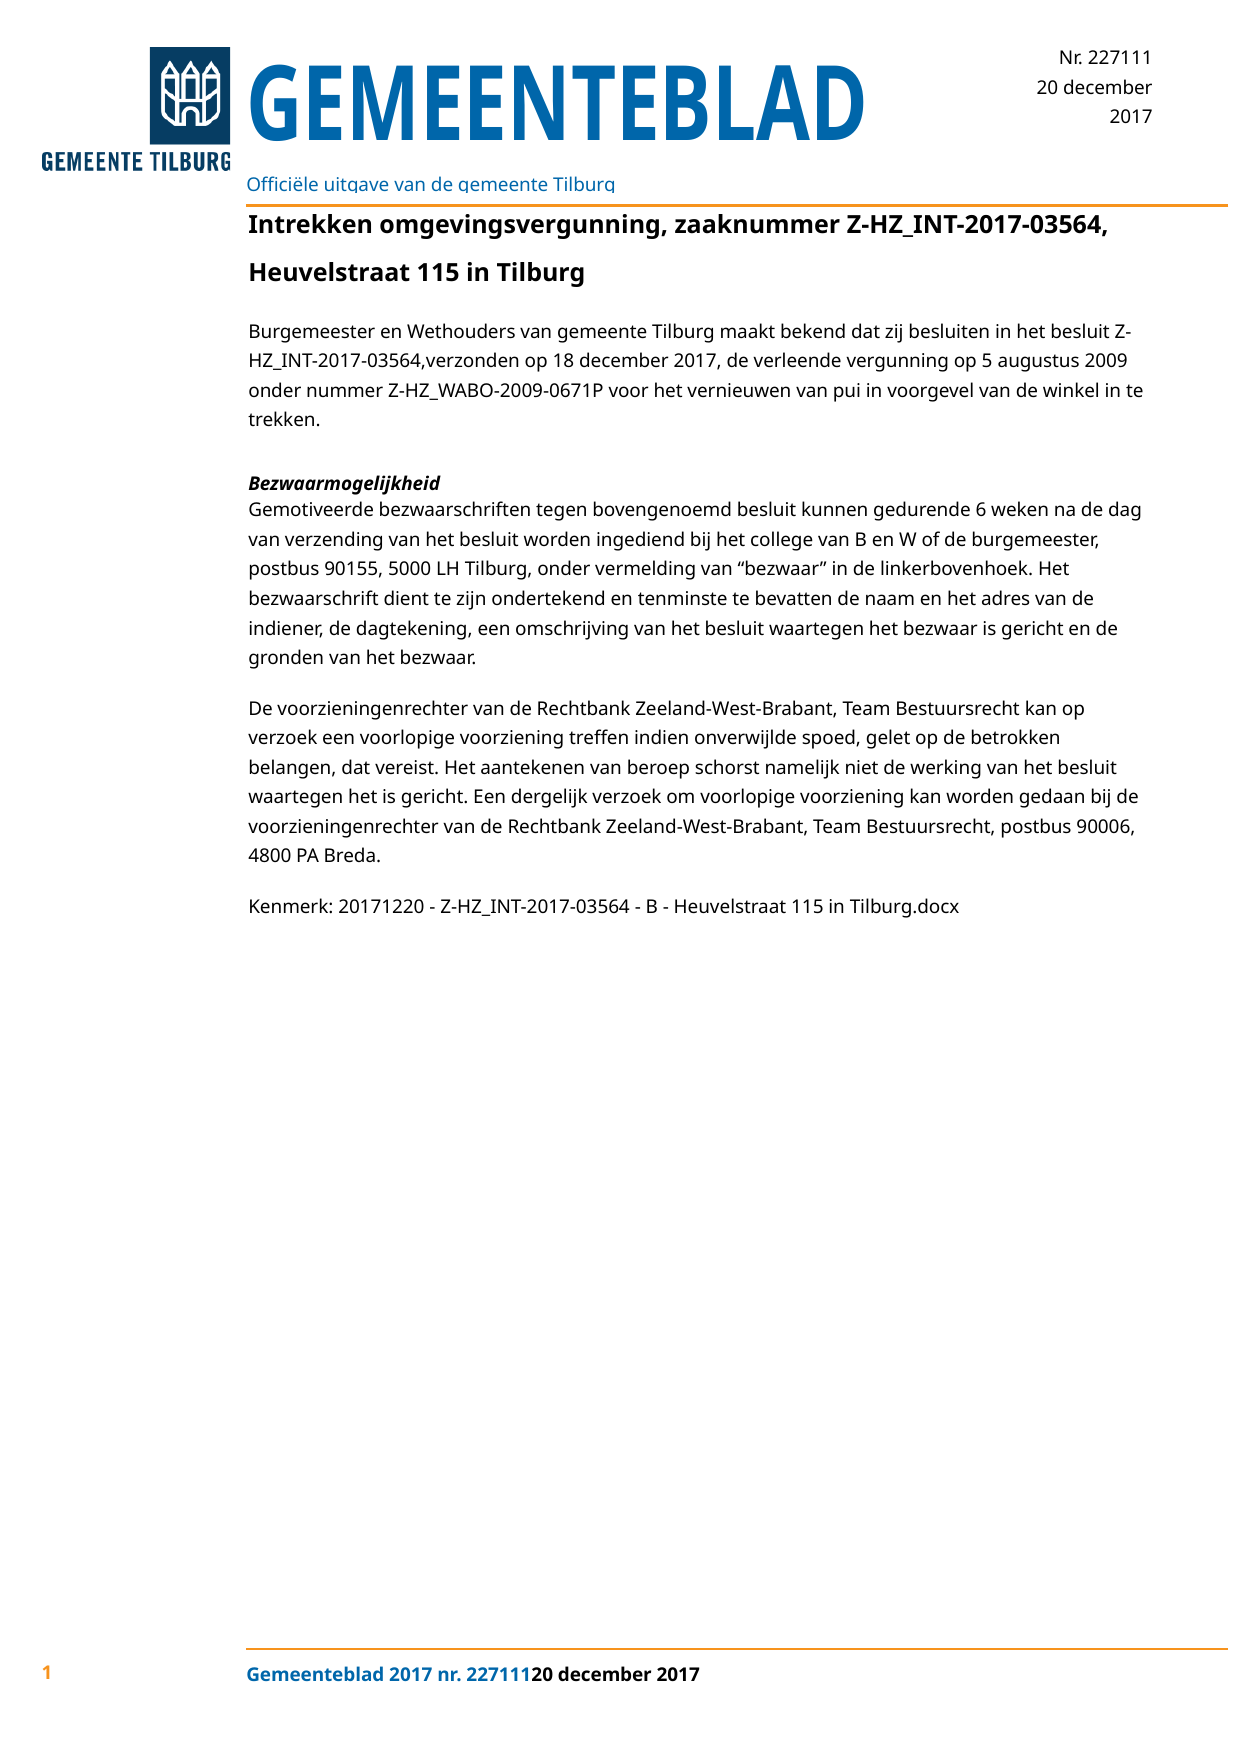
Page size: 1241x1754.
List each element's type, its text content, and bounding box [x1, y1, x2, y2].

text De voorzieningenrechter van de Rechtbank Zeeland-West-Brabant, Team Bestuursrecht kan op verzoek een voorlopige voorziening treffen indien onverwijlde spoed, gelet op de betrokken belangen, dat vereist. Het aantekenen van beroep schorst namelijk niet de werking van het besluit waartegen het is gericht. Een dergelijk verzoek om voorlopige voorziening kan worden gedaan bij de voorzieningenrechter van de Rechtbank Zeeland-West-Brabant, Team Bestuursrecht, postbus 90006, 4800 PA Breda. [248, 695, 1152, 868]
picture [41, 47, 231, 172]
text Kenmerk: 20171220 - Z-HZ_INT-2017-03564 - B - Heuvelstraat 115 in Tilburg.docx [248, 893, 1152, 919]
text Intrekken omgevingsvergunning, zaaknummer Z-HZ_INT-2017-03564, Heuvelstraat 115 in Tilburg [248, 207, 1152, 288]
text Bezwaarmogelijkheid [248, 471, 1152, 496]
text Gemotiveerde bezwaarschriften tegen bovengenoemd besluit kunnen gedurende 6 weken na de dag van verzending van het besluit worden ingediend bij het college van B en W of de burgemeester, postbus 90155, 5000 LH Tilburg, onder vermelding van “bezwaar” in de linkerbovenhoek. Het bezwaarschrift dient te zijn ondertekend en tenminste te bevatten de naam en het adres van de indiener, de dagtekening, een omschrijving van het besluit waartegen het bezwaar is gericht en de gronden van het bezwaar. [248, 496, 1152, 670]
text Burgemeester en Wethouders van gemeente Tilburg maakt bekend dat zij besluiten in het besluit Z-HZ_INT-2017-03564,verzonden op 18 december 2017, de verleende vergunning op 5 augustus 2009 onder nummer Z-HZ_WABO-2009-0671P voor het vernieuwen van pui in voorgevel van de winkel in te trekken. [248, 318, 1152, 432]
